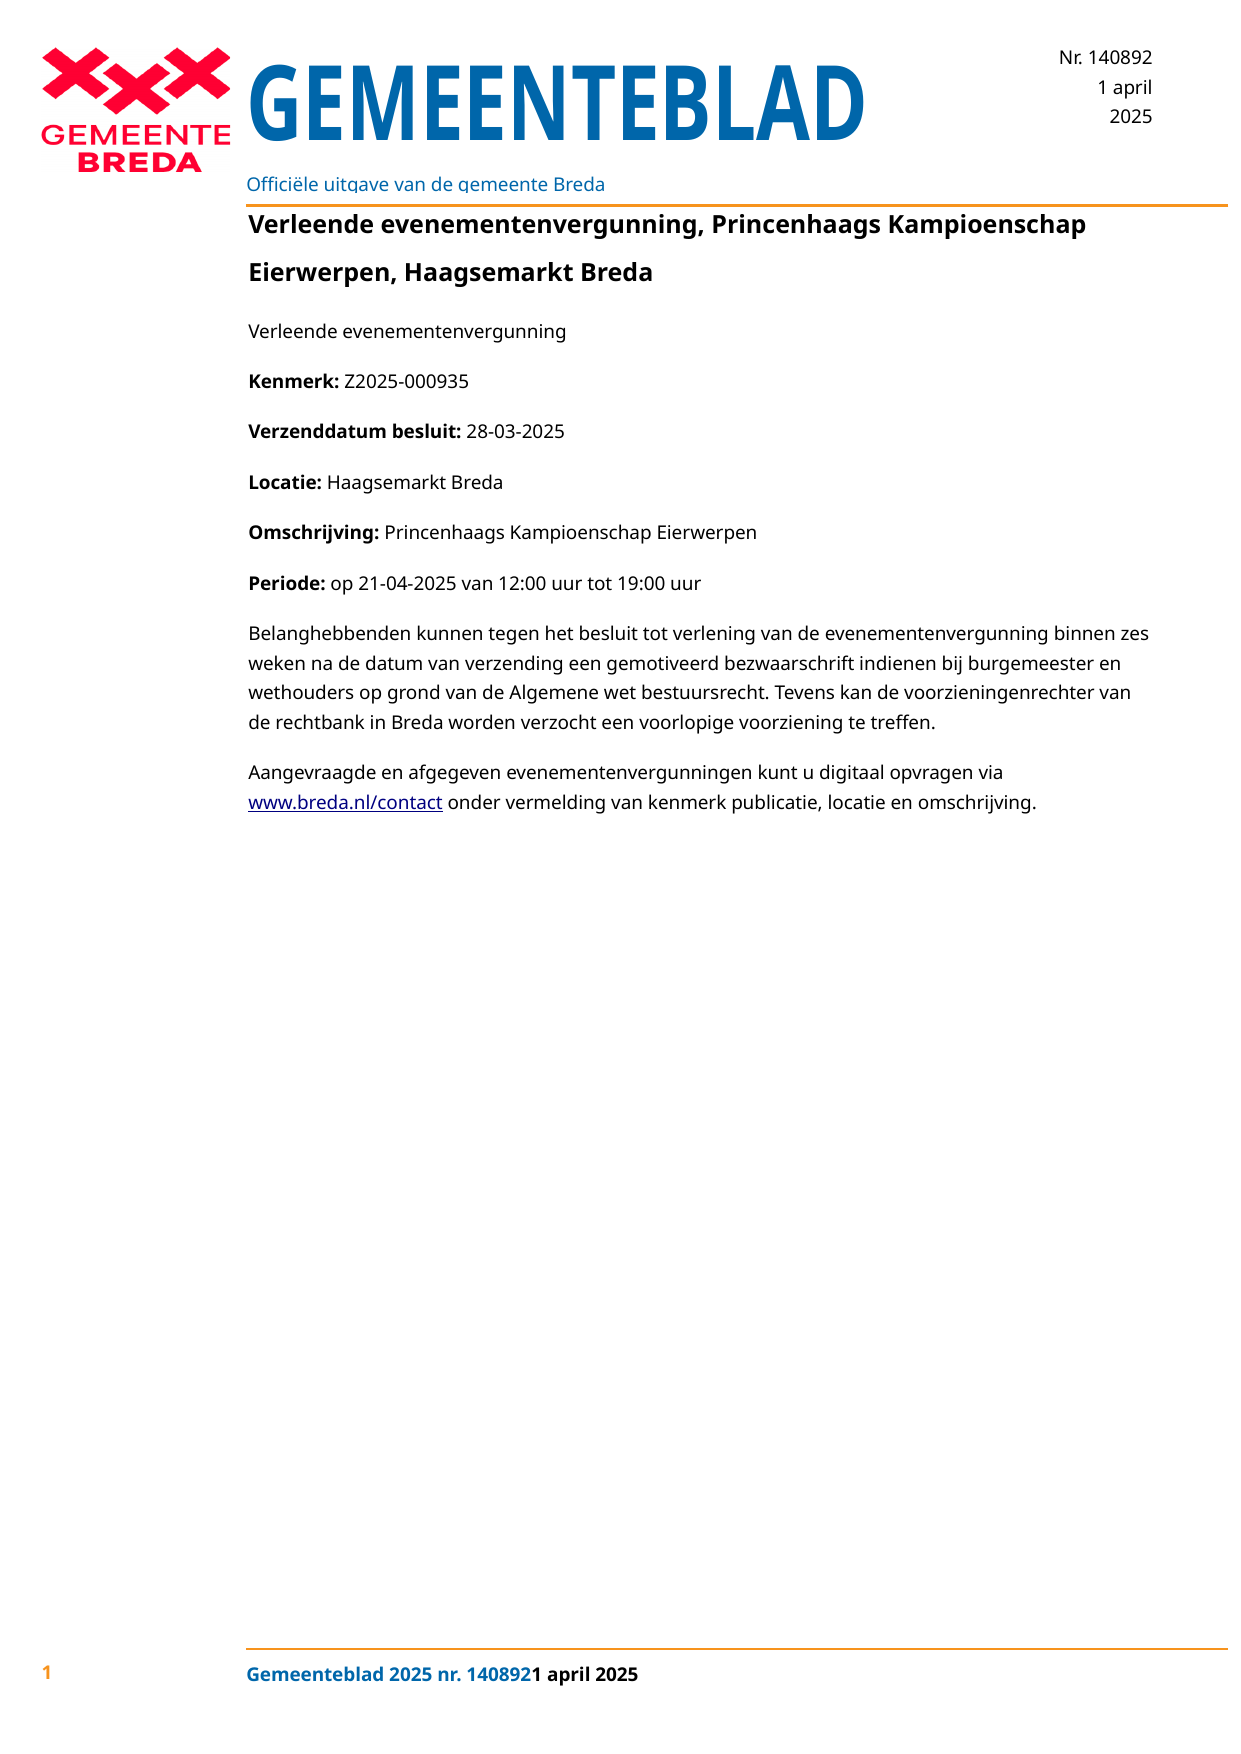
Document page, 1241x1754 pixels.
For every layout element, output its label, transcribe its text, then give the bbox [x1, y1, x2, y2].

picture [41, 47, 231, 172]
text Verzenddatum besluit: 28-03-2025 [248, 419, 1152, 444]
text Periode: op 21-04-2025 van 12:00 uur tot 19:00 uur [248, 570, 1152, 596]
text Verleende evenementenvergunning, Princenhaags Kampioenschap Eierwerpen, Haagsemarkt Breda [248, 207, 1152, 288]
text Kenmerk: Z2025-000935 [248, 368, 1152, 394]
text Omschrijving: Princenhaags Kampioenschap Eierwerpen [248, 519, 1152, 545]
text Verleende evenementenvergunning [248, 318, 1152, 344]
text Aangevraagde en afgegeven evenementenvergunningen kunt u digitaal opvragen via www.breda.nl/contact onder vermelding van kenmerk publicatie, locatie en omschrijving. [248, 759, 1152, 815]
text Belanghebbenden kunnen tegen het besluit tot verlening van de evenementenvergunning binnen zes weken na de datum van verzending een gemotiveerd bezwaarschrift indienen bij burgemeester en wethouders op grond van de Algemene wet bestuursrecht. Tevens kan de voorzieningenrechter van de rechtbank in Breda worden verzocht een voorlopige voorziening te treffen. [248, 620, 1152, 735]
text Locatie: Haagsemarkt Breda [248, 469, 1152, 495]
